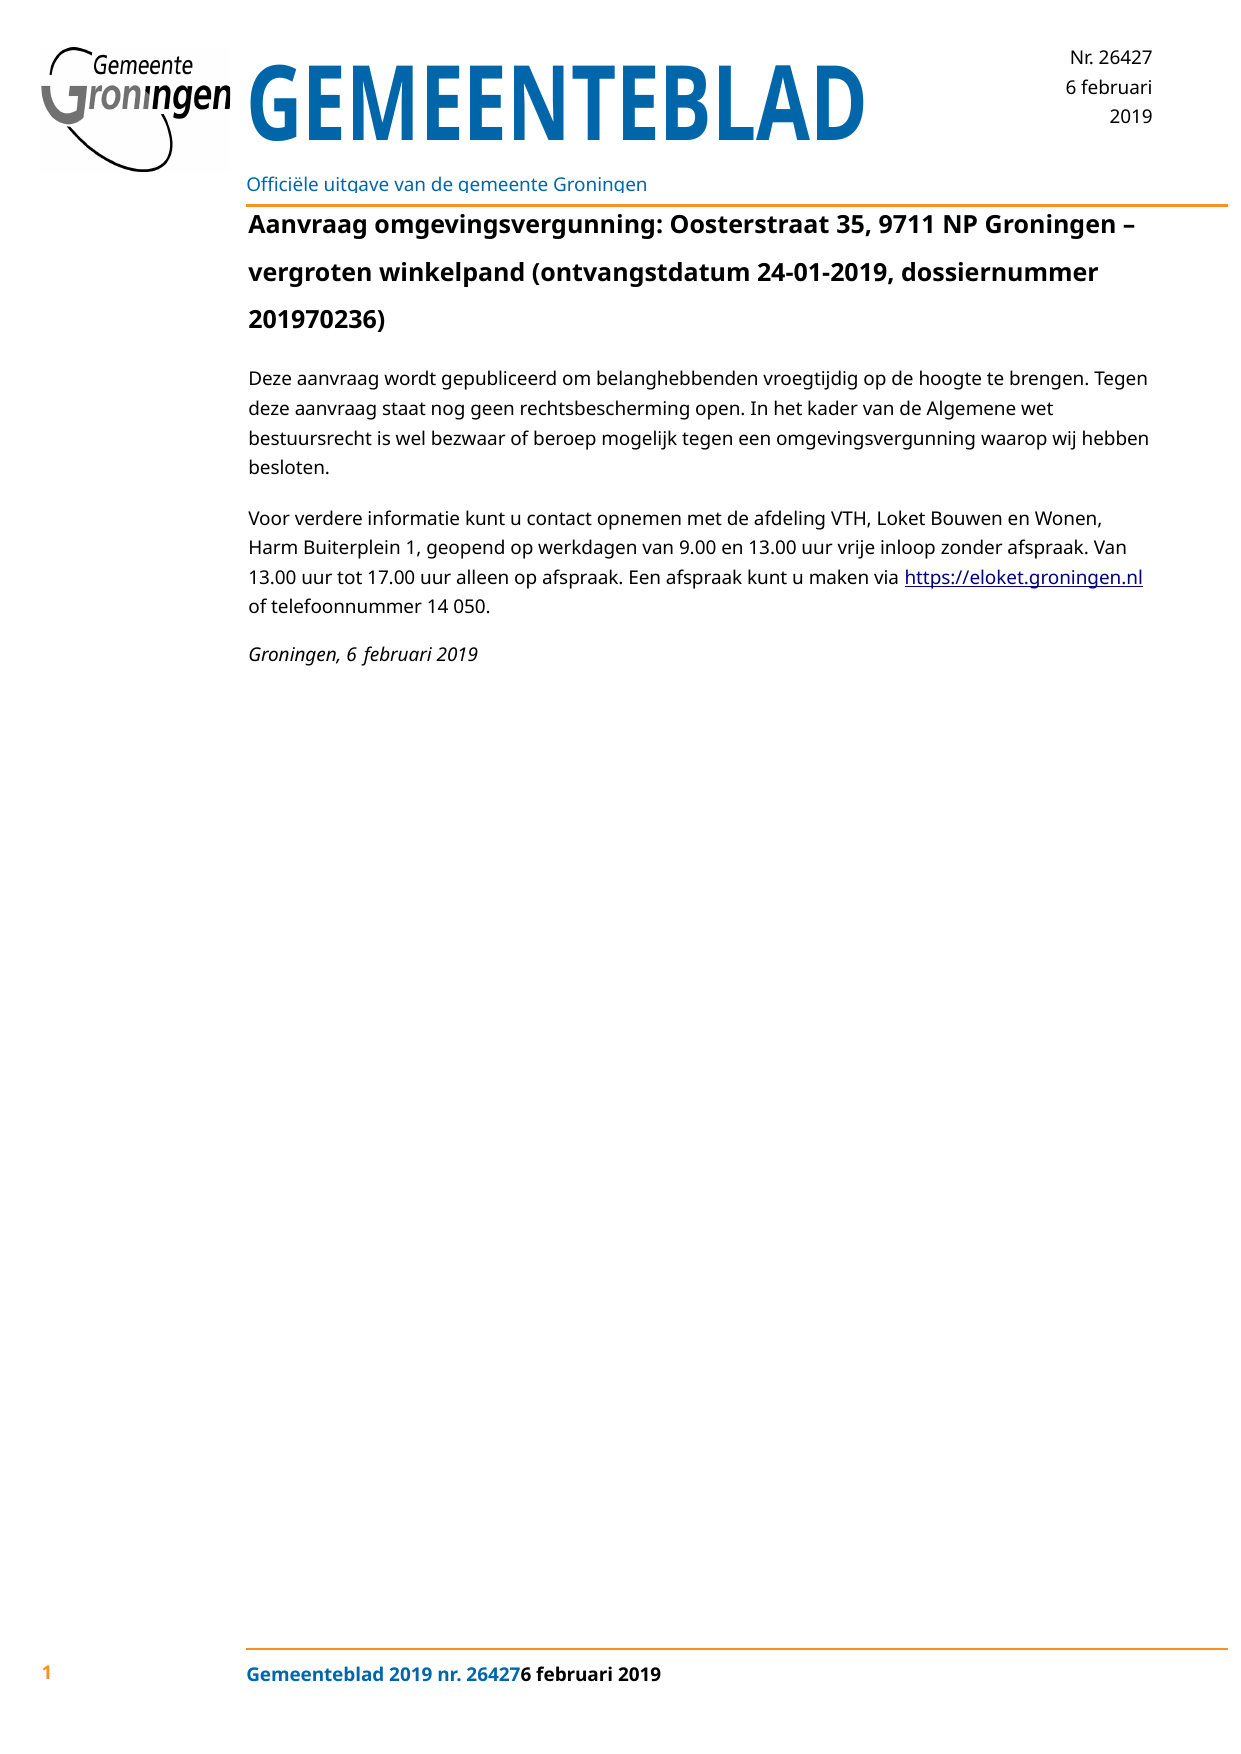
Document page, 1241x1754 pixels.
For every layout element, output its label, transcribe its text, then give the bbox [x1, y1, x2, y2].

text Aanvraag omgevingsvergunning: Oosterstraat 35, 9711 NP Groningen – vergroten winkelpand (ontvangstdatum 24-01-2019, dossiernummer 201970236) [248, 207, 1152, 336]
text Deze aanvraag wordt gepubliceerd om belanghebbenden vroegtijdig op de hoogte te brengen. Tegen deze aanvraag staat nog geen rechtsbescherming open. In het kader van de Algemene wet bestuursrecht is wel bezwaar of beroep mogelijk tegen een omgevingsvergunning waarop wij hebben besloten. [248, 366, 1152, 480]
text Voor verdere informatie kunt u contact opnemen met de afdeling VTH, Loket Bouwen en Wonen, Harm Buiterplein 1, geopend op werkdagen van 9.00 en 13.00 uur vrije inloop zonder afspraak. Van 13.00 uur tot 17.00 uur alleen op afspraak. Een afspraak kunt u maken via https://eloket.groningen.nl of telefoonnummer 14 050. [248, 505, 1152, 619]
text Groningen, 6 februari 2019 [248, 641, 1152, 667]
picture [41, 47, 231, 172]
